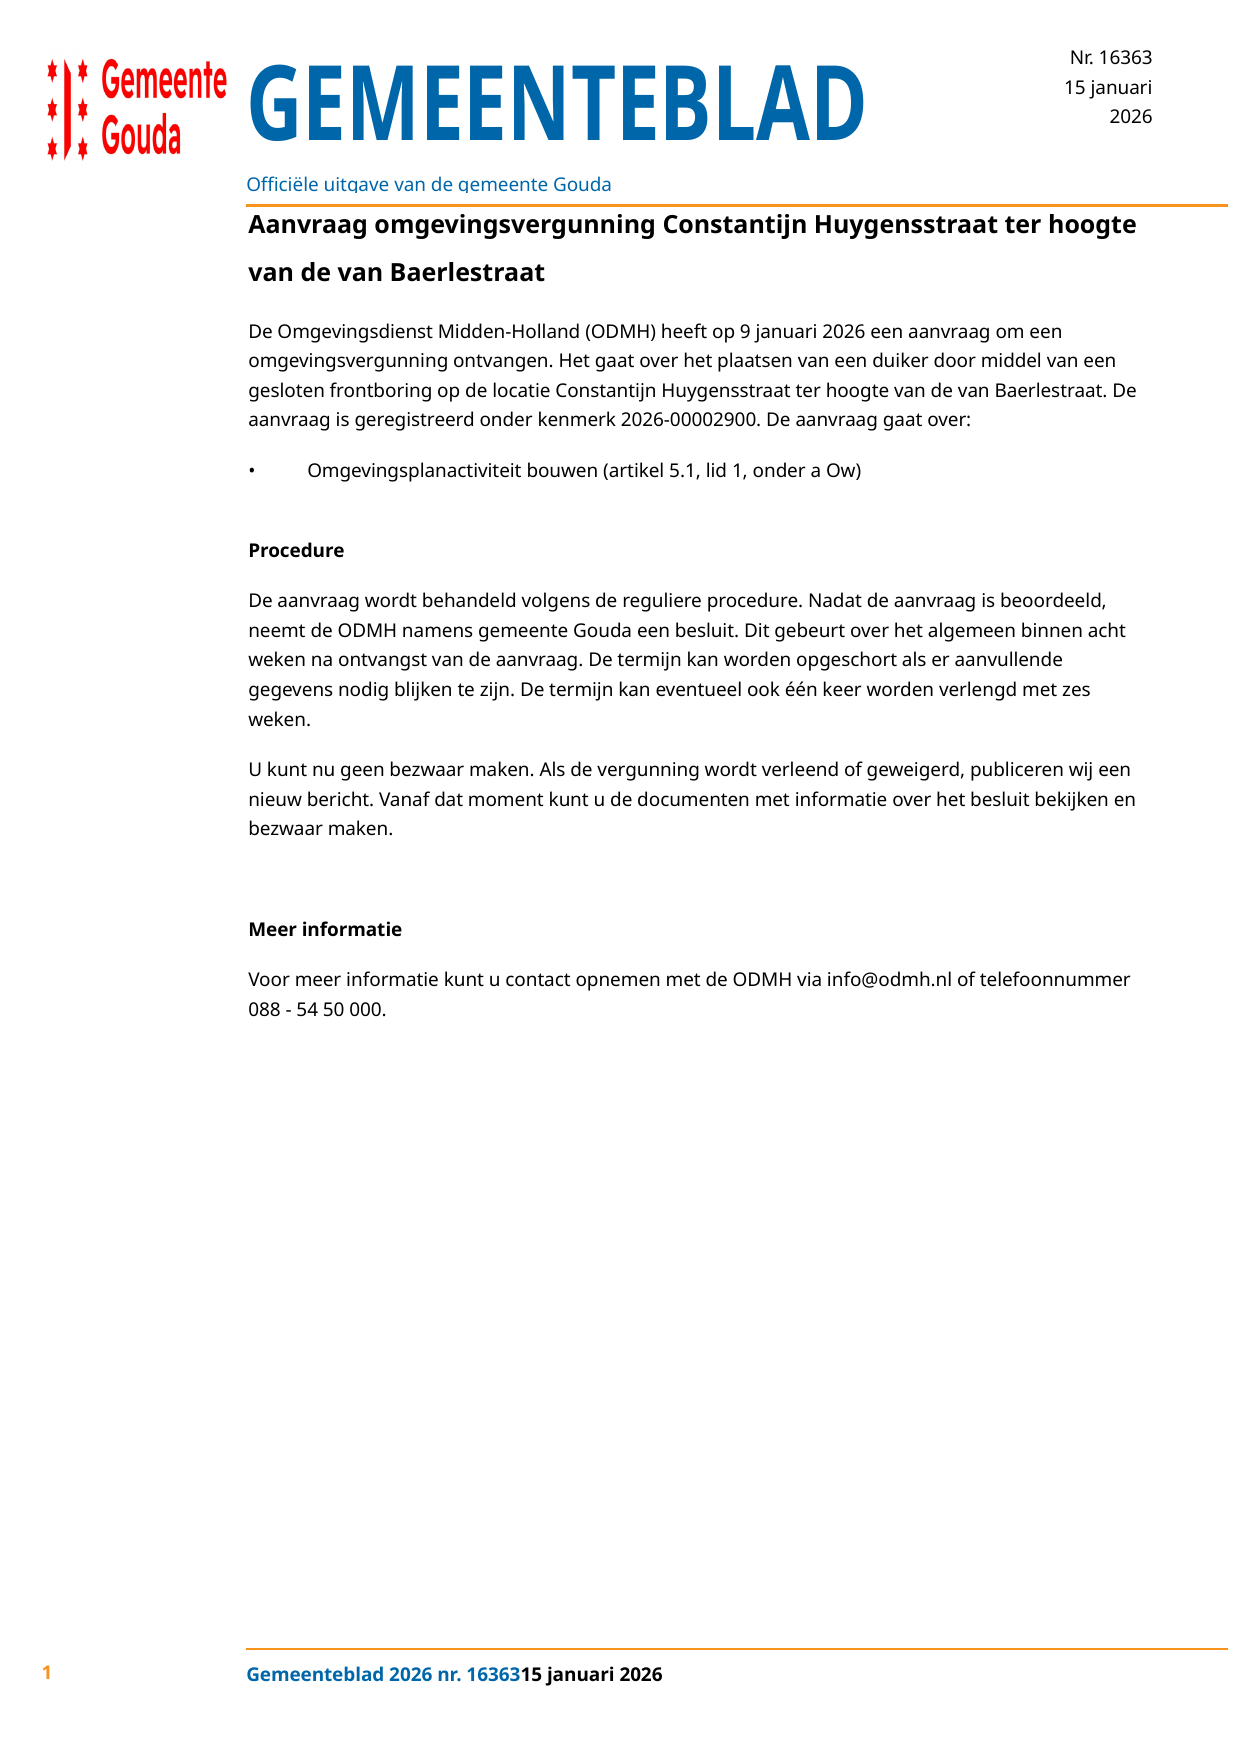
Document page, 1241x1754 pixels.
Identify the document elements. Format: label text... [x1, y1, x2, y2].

text Meer informatie [248, 916, 1152, 942]
text Aanvraag omgevingsvergunning Constantijn Huygensstraat ter hoogte van de van Baerlestraat [248, 207, 1152, 288]
list Omgevingsplanactiviteit bouwen (artikel 5.1, lid 1, onder a Ow) [248, 457, 1152, 483]
text Procedure [248, 537, 1152, 563]
picture [41, 47, 231, 172]
text De aanvraag wordt behandeld volgens de reguliere procedure. Nadat de aanvraag is beoordeeld, neemt de ODMH namens gemeente Gouda een besluit. Dit gebeurt over het algemeen binnen acht weken na ontvangst van de aanvraag. De termijn kan worden opgeschort als er aanvullende gegevens nodig blijken te zijn. De termijn kan eventueel ook één keer worden verlengd met zes weken. [248, 587, 1152, 732]
text Voor meer informatie kunt u contact opnemen met de ODMH via info@odmh.nl of telefoonnummer 088 - 54 50 000. [248, 967, 1152, 1022]
text U kunt nu geen bezwaar maken. Als de vergunning wordt verleend of geweigerd, publiceren wij een nieuw bericht. Vanaf dat moment kunt u de documenten met informatie over het besluit bekijken en bezwaar maken. [248, 756, 1152, 841]
text De Omgevingsdienst Midden-Holland (ODMH) heeft op 9 januari 2026 een aanvraag om een omgevingsvergunning ontvangen. Het gaat over het plaatsen van een duiker door middel van een gesloten frontboring op de locatie Constantijn Huygensstraat ter hoogte van de van Baerlestraat. De aanvraag is geregistreerd onder kenmerk 2026-00002900. De aanvraag gaat over: [248, 318, 1152, 432]
